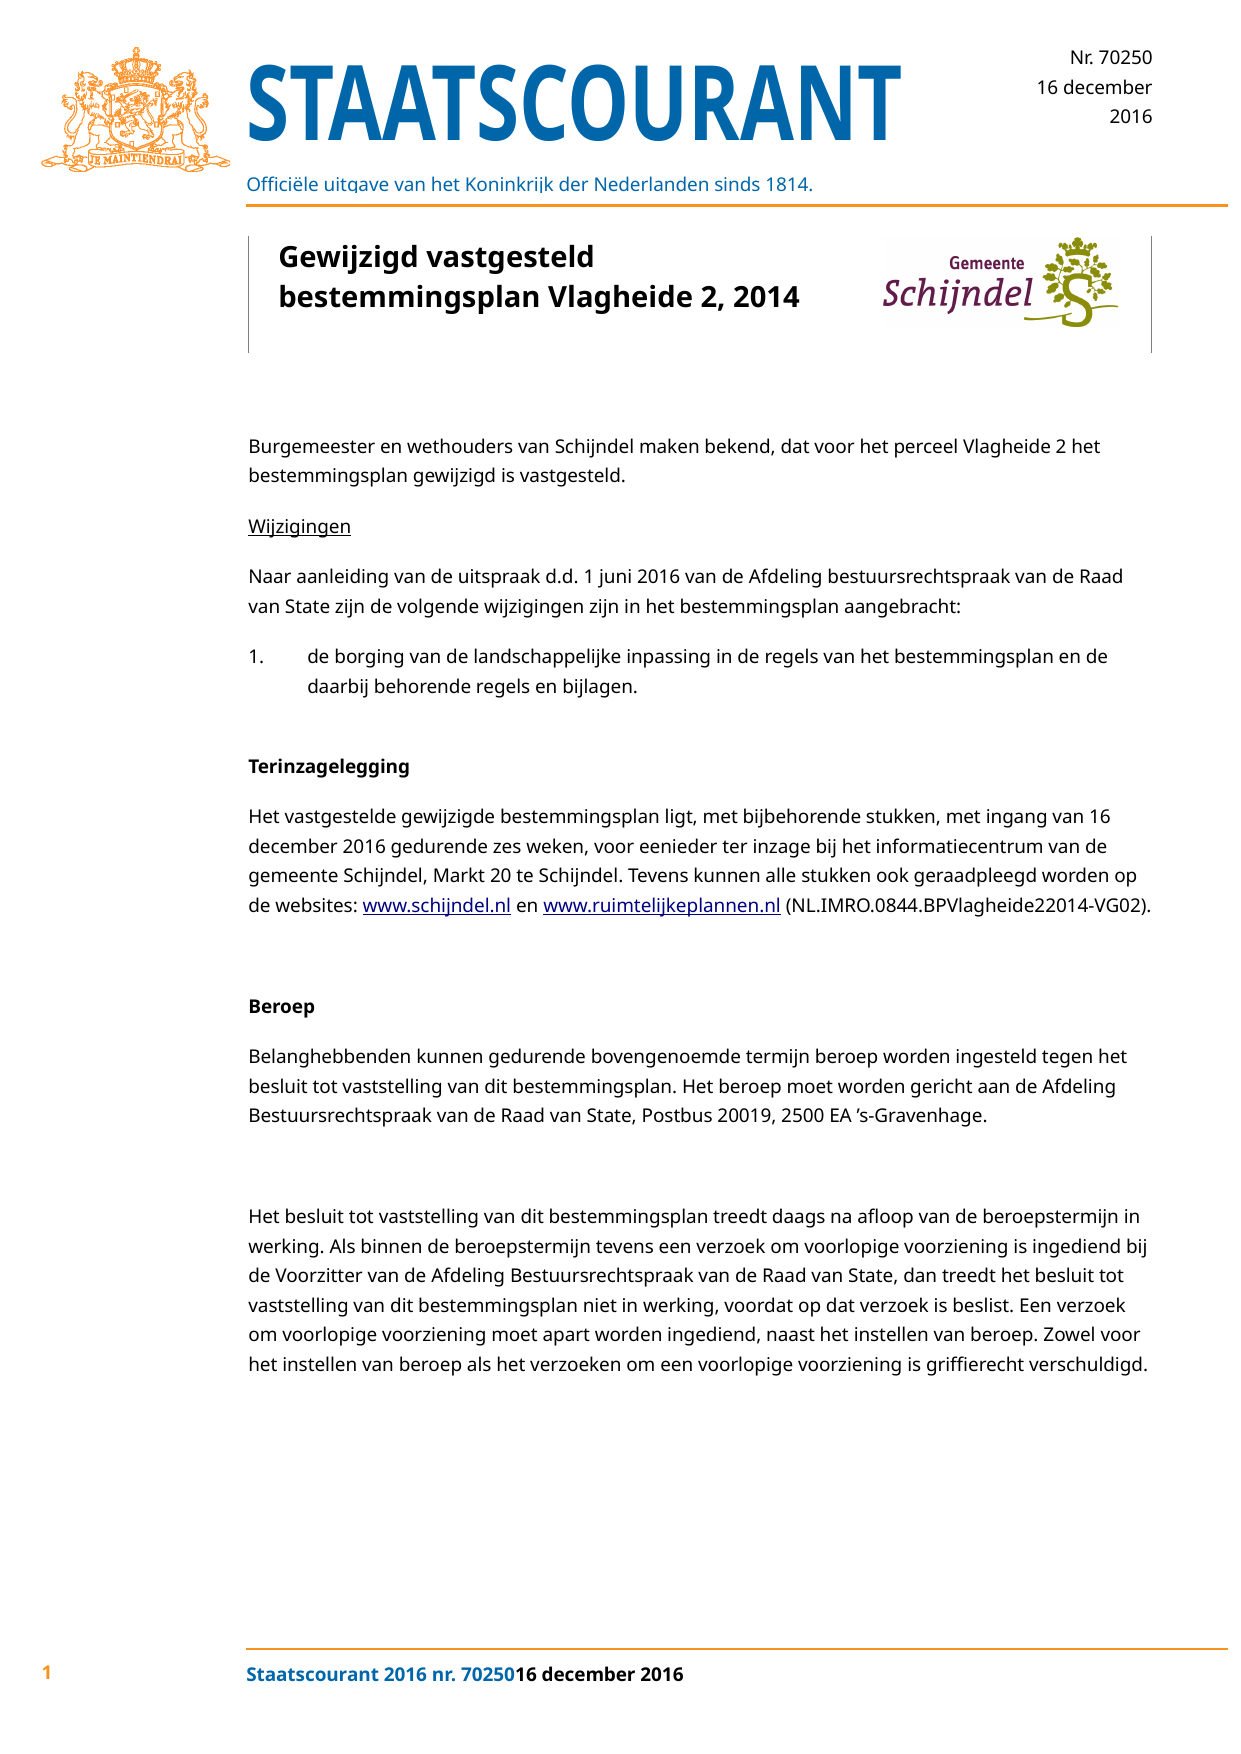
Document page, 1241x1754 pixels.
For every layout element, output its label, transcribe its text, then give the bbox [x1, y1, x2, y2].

list de borging van de landschappelijke inpassing in de regels van het bestemmingsplan en de daarbij behorende regels en bijlagen. [248, 643, 1152, 698]
table_header Gewijzigd vastgesteld bestemmingsplan Vlagheide 2, 2014 [249, 236, 850, 353]
text Belanghebbenden kunnen gedurende bovengenoemde termijn beroep worden ingesteld tegen het besluit tot vaststelling van dit bestemmingsplan. Het beroep moet worden gericht aan de Afdeling Bestuursrechtspraak van de Raad van State, Postbus 20019, 2500 EA ’s-Gravenhage. [248, 1043, 1152, 1128]
text Beroep [248, 993, 1152, 1018]
table_header [850, 236, 1151, 353]
text Naar aanleiding van de uitspraak d.d. 1 juni 2016 van de Afdeling bestuursrechtspraak van de Raad van State zijn de volgende wijzigingen zijn in het bestemmingsplan aangebracht: [248, 563, 1152, 618]
text Terinzagelegging [248, 753, 1152, 778]
text Het vastgestelde gewijzigde bestemmingsplan ligt, met bijbehorende stukken, met ingang van 16 december 2016 gedurende zes weken, voor eenieder ter inzage bij het informatiecentrum van de gemeente Schijndel, Markt 20 te Schijndel. Tevens kunnen alle stukken ook geraadpleegd worden op de websites: www.schijndel.nl en www.ruimtelijkeplannen.nl (NL.IMRO.0844.BPVlagheide22014-VG02). [248, 803, 1152, 918]
text Wijzigingen [248, 513, 1152, 538]
text Burgemeester en wethouders van Schijndel maken bekend, dat voor het perceel Vlagheide 2 het bestemmingsplan gewijzigd is vastgesteld. [248, 433, 1152, 488]
picture [882, 236, 1119, 328]
picture [41, 47, 231, 172]
text Het besluit tot vaststelling van dit bestemmingsplan treedt daags na afloop van de beroepstermijn in werking. Als binnen de beroepstermijn tevens een verzoek om voorlopige voorziening is ingediend bij de Voorzitter van de Afdeling Bestuursrechtspraak van de Raad van State, dan treedt het besluit tot vaststelling van dit bestemmingsplan niet in werking, voordat op dat verzoek is beslist. Een verzoek om voorlopige voorziening moet apart worden ingediend, naast het instellen van beroep. Zowel voor het instellen van beroep als het verzoeken om een voorlopige voorziening is griffierecht verschuldigd. [248, 1203, 1152, 1377]
